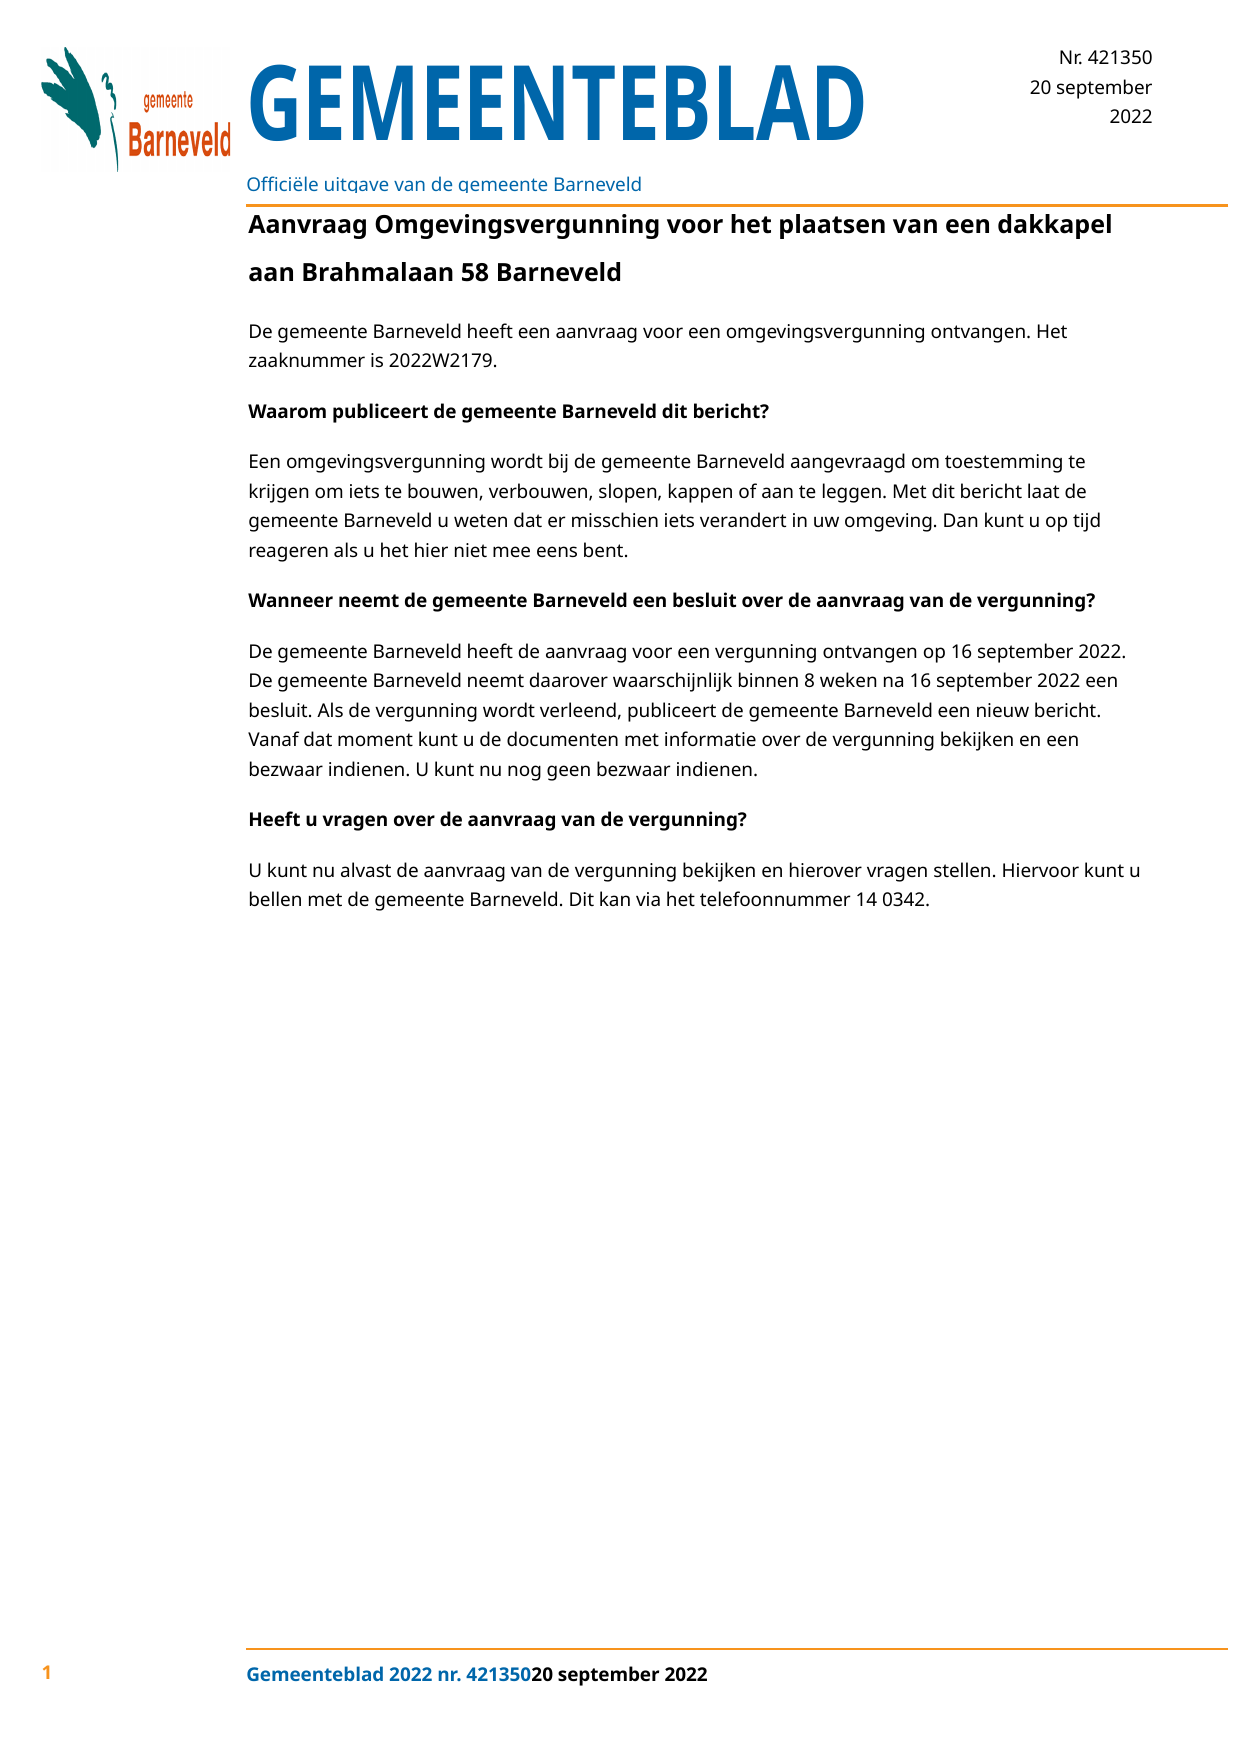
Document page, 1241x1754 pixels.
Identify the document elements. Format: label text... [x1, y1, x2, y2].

text De gemeente Barneveld heeft de aanvraag voor een vergunning ontvangen op 16 september 2022. De gemeente Barneveld neemt daarover waarschijnlijk binnen 8 weken na 16 september 2022 een besluit. Als de vergunning wordt verleend, publiceert de gemeente Barneveld een nieuw bericht. Vanaf dat moment kunt u de documenten met informatie over de vergunning bekijken en een bezwaar indienen. U kunt nu nog geen bezwaar indienen. [248, 638, 1152, 782]
picture [41, 47, 231, 172]
text Wanneer neemt de gemeente Barneveld een besluit over de aanvraag van de vergunning? [248, 587, 1152, 613]
text Een omgevingsvergunning wordt bij de gemeente Barneveld aangevraagd om toestemming te krijgen om iets te bouwen, verbouwen, slopen, kappen of aan te leggen. Met dit bericht laat de gemeente Barneveld u weten dat er misschien iets verandert in uw omgeving. Dan kunt u op tijd reageren als u het hier niet mee eens bent. [248, 448, 1152, 563]
text Aanvraag Omgevingsvergunning voor het plaatsen van een dakkapel aan Brahmalaan 58 Barneveld [248, 207, 1152, 288]
text Waarom publiceert de gemeente Barneveld dit bericht? [248, 398, 1152, 424]
text De gemeente Barneveld heeft een aanvraag voor een omgevingsvergunning ontvangen. Het zaaknummer is 2022W2179. [248, 318, 1152, 373]
text Heeft u vragen over de aanvraag van de vergunning? [248, 807, 1152, 832]
text U kunt nu alvast de aanvraag van de vergunning bekijken en hierover vragen stellen. Hiervoor kunt u bellen met de gemeente Barneveld. Dit kan via het telefoonnummer 14 0342. [248, 857, 1152, 912]
